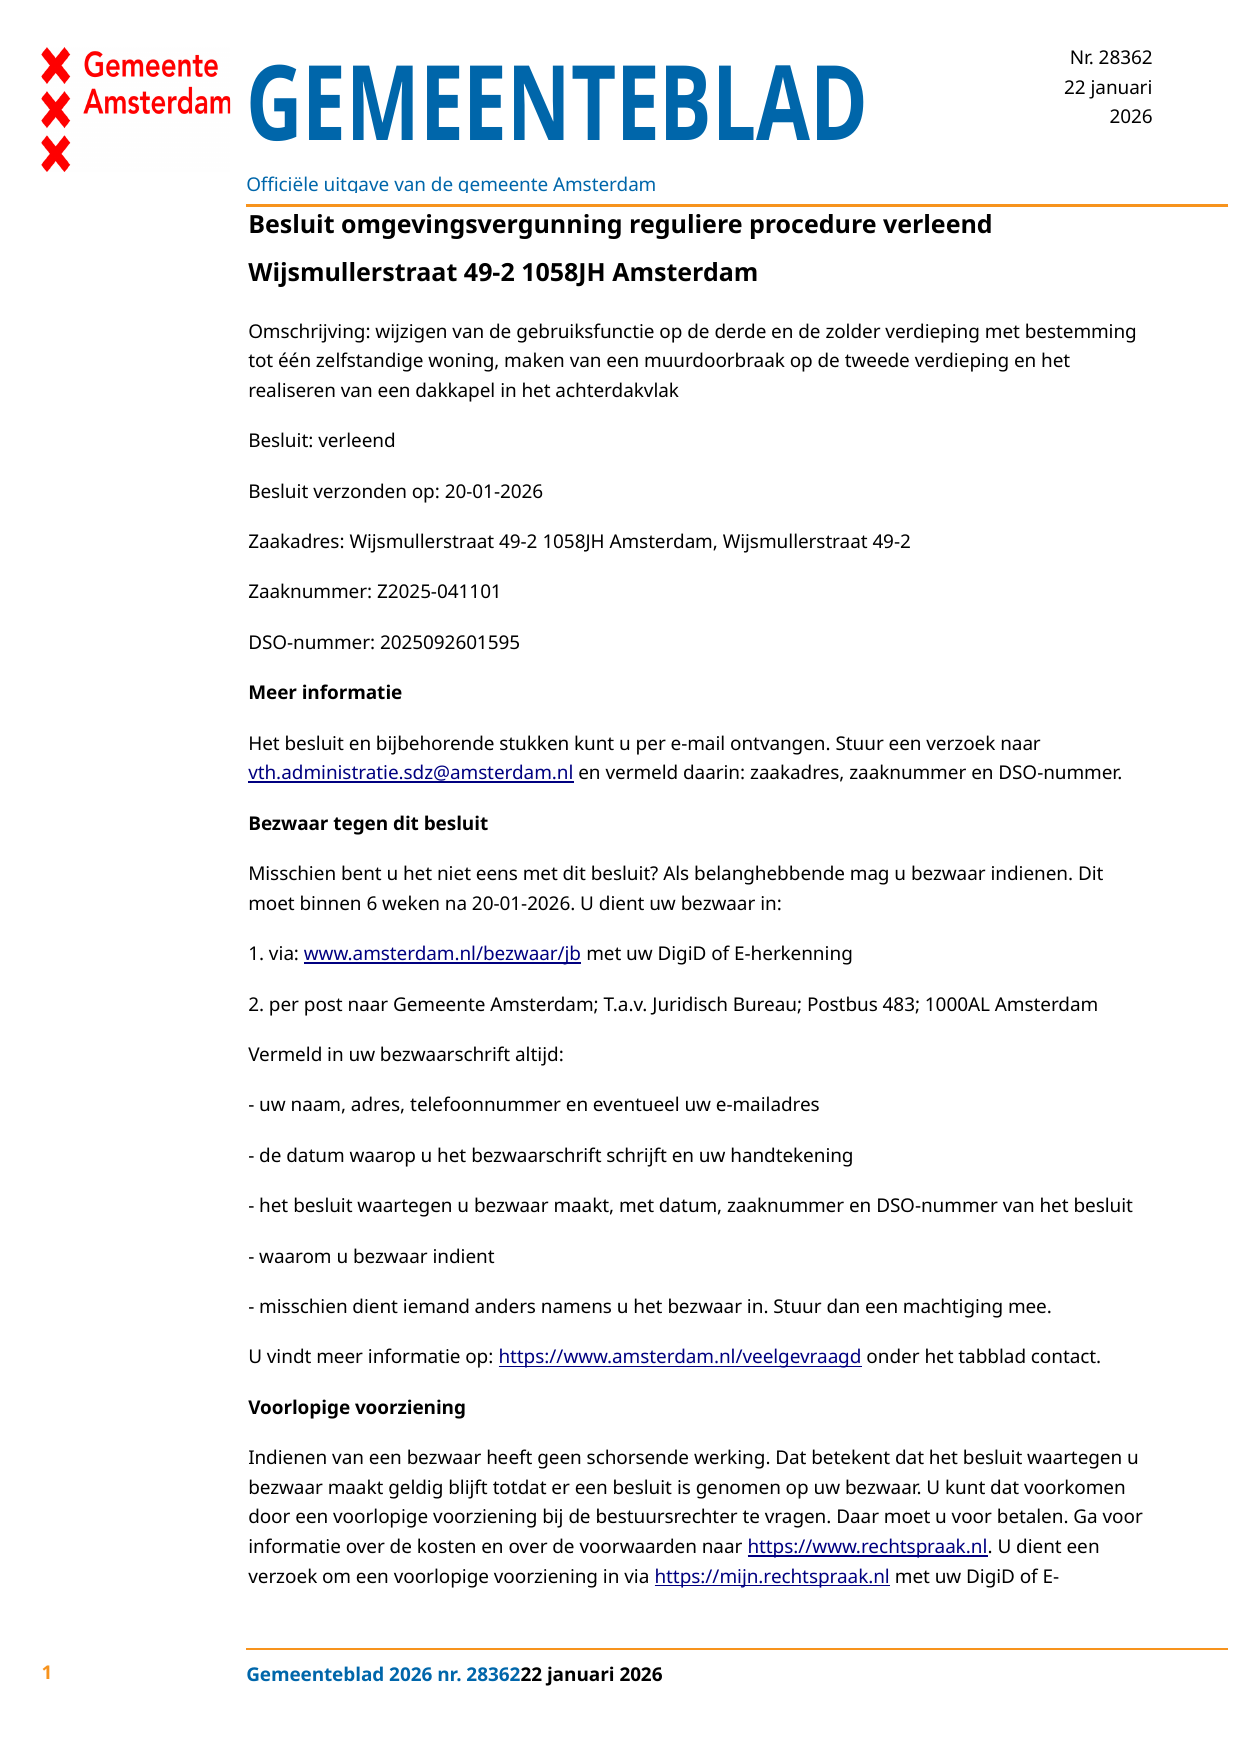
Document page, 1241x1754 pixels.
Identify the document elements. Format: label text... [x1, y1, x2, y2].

text Besluit verzonden op: 20-01-2026 [248, 478, 1152, 504]
text Bezwaar tegen dit besluit [248, 810, 1152, 836]
text Meer informatie [248, 679, 1152, 705]
text 1. via: www.amsterdam.nl/bezwaar/jb met uw DigiD of E-herkenning [248, 940, 1152, 966]
text Voorlopige voorziening [248, 1394, 1152, 1420]
text - waarom u bezwaar indient [248, 1243, 1152, 1269]
text DSO-nummer: 2025092601595 [248, 629, 1152, 655]
text Zaakadres: Wijsmullerstraat 49-2 1058JH Amsterdam, Wijsmullerstraat 49-2 [248, 528, 1152, 554]
text Zaaknummer: Z2025-041101 [248, 579, 1152, 604]
text - het besluit waartegen u bezwaar maakt, met datum, zaaknummer en DSO-nummer van het besluit [248, 1192, 1152, 1218]
text Vermeld in uw bezwaarschrift altijd: [248, 1041, 1152, 1067]
text 2. per post naar Gemeente Amsterdam; T.a.v. Juridisch Bureau; Postbus 483; 1000AL Amsterdam [248, 991, 1152, 1017]
text - de datum waarop u het bezwaarschrift schrijft en uw handtekening [248, 1142, 1152, 1168]
text Misschien bent u het niet eens met dit besluit? Als belanghebbende mag u bezwaar indienen. Dit moet binnen 6 weken na 20-01-2026. U dient uw bezwaar in: [248, 860, 1152, 916]
text - uw naam, adres, telefoonnummer en eventueel uw e-mailadres [248, 1092, 1152, 1117]
text Omschrijving: wijzigen van de gebruiksfunctie op de derde en de zolder verdieping met bestemming tot één zelfstandige woning, maken van een muurdoorbraak op de tweede verdieping en het realiseren van een dakkapel in het achterdakvlak [248, 318, 1152, 403]
text Besluit omgevingsvergunning reguliere procedure verleend Wijsmullerstraat 49-2 1058JH Amsterdam [248, 207, 1152, 288]
text Indienen van een bezwaar heeft geen schorsende werking. Dat betekent dat het besluit waartegen u bezwaar maakt geldig blijft totdat er een besluit is genomen op uw bezwaar. U kunt dat voorkomen door een voorlopige voorziening bij de bestuursrechter te vragen. Daar moet u voor betalen. Ga voor informatie over de kosten en over de voorwaarden naar https://www.rechtspraak.nl. U dient een verzoek om een voorlopige voorziening in via https://mijn.rechtspraak.nl met uw DigiD of E- [248, 1444, 1152, 1589]
text - misschien dient iemand anders namens u het bezwaar in. Stuur dan een machtiging mee. [248, 1293, 1152, 1319]
text Besluit: verleend [248, 427, 1152, 453]
text Het besluit en bijbehorende stukken kunt u per e-mail ontvangen. Stuur een verzoek naar vth.administratie.sdz@amsterdam.nl en vermeld daarin: zaakadres, zaaknummer en DSO-nummer. [248, 730, 1152, 785]
text U vindt meer informatie op: https://www.amsterdam.nl/veelgevraagd onder het tabblad contact. [248, 1344, 1152, 1369]
picture [41, 47, 231, 172]
